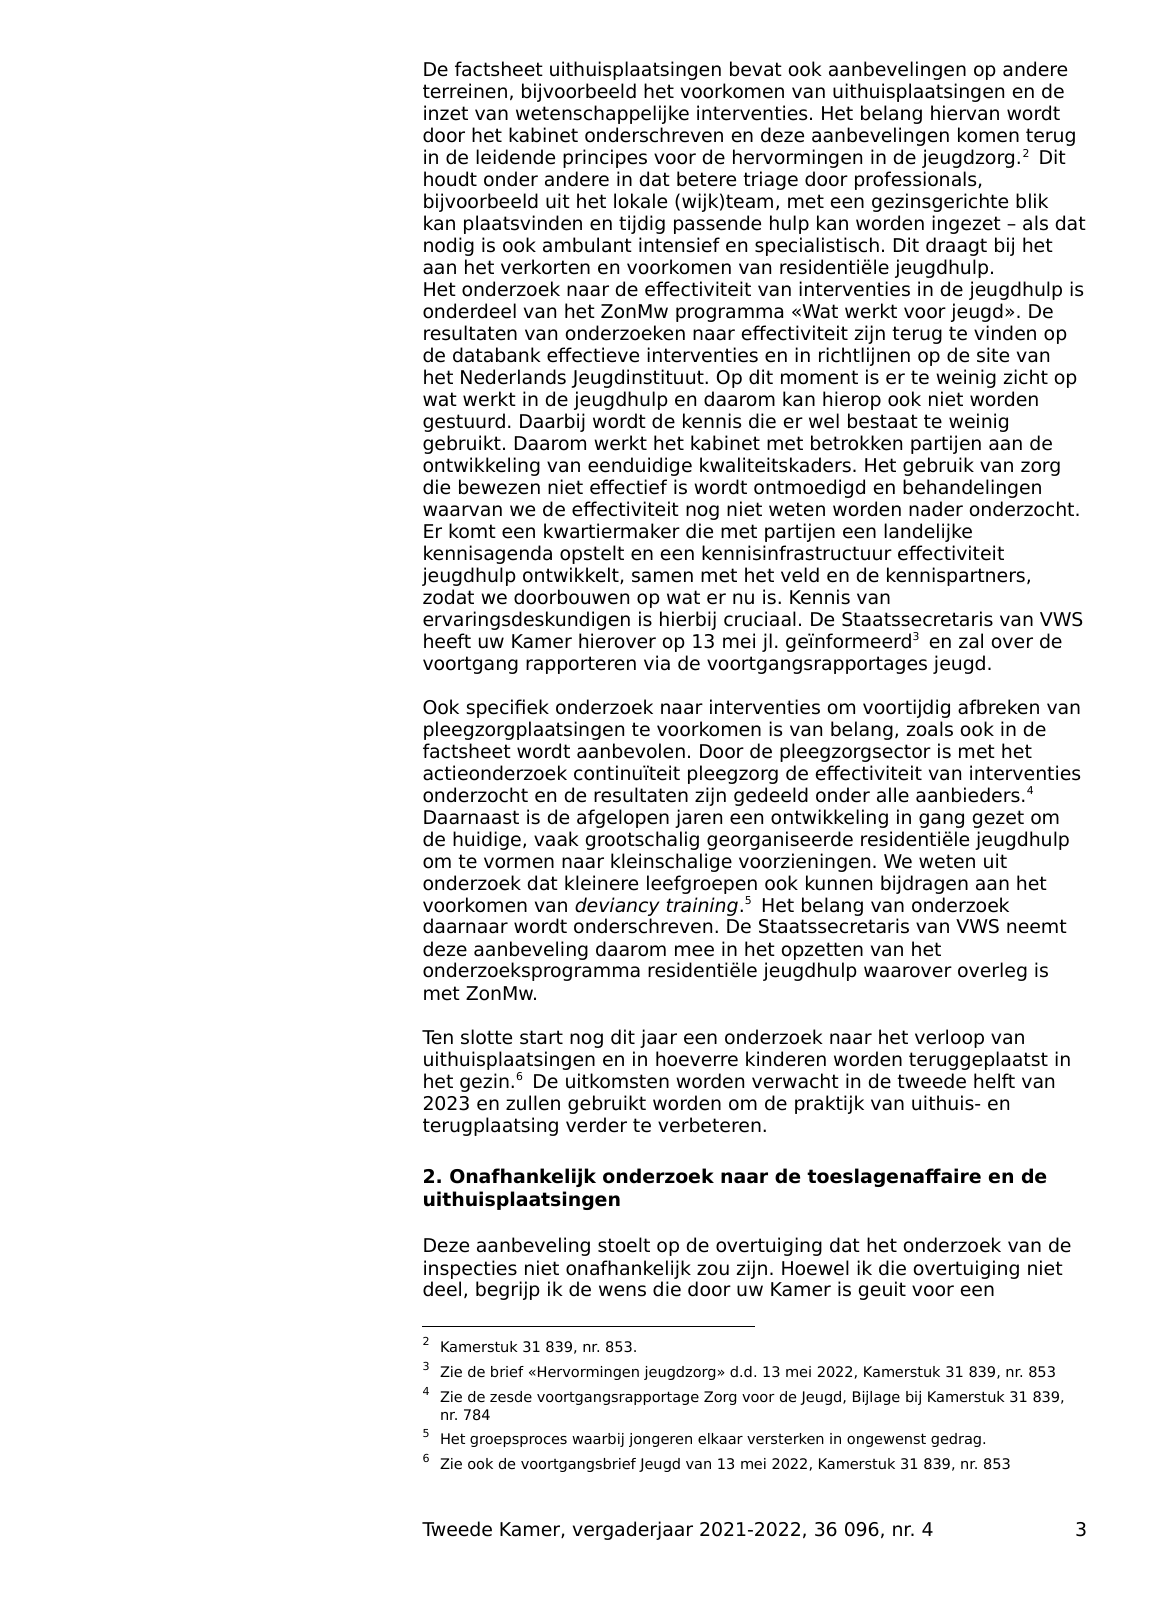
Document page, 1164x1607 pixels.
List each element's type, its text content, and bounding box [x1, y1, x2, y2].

text De factsheet uithuisplaatsingen bevat ook aanbevelingen op andere terreinen, bijvoorbeeld het voorkomen van uithuisplaatsingen en de inzet van wetenschappelijke interventies. Het belang hiervan wordt door het kabinet onderschreven en deze aanbevelingen komen terug in de leidende principes voor de hervormingen in de jeugdzorg. Dit houdt onder andere in dat betere triage door professionals, bijvoorbeeld uit het lokale (wijk)team, met een gezinsgerichte blik kan plaatsvinden en tijdig passende hulp kan worden ingezet – als dat nodig is ook ambulant intensief en specialistisch. Dit draagt bij het aan het verkorten en voorkomen van residentiële jeugdhulp. [422, 59, 1087, 279]
text Kamerstuk 31 839, nr. 853. [422, 1335, 1087, 1357]
text Deze aanbeveling stoelt op de overtuiging dat het onderzoek van de inspecties niet onafhankelijk zou zijn. Hoewel ik die overtuiging niet deel, begrijp ik de wens die door uw Kamer is geuit voor een [422, 1235, 1087, 1301]
text Zie de brief «Hervormingen jeugdzorg» d.d. 13 mei 2022, Kamerstuk 31 839, nr. 853 [422, 1360, 1087, 1382]
text Het groepsproces waarbij jongeren elkaar versterken in ongewenst gedrag. [422, 1427, 1087, 1449]
text Ook specifiek onderzoek naar interventies om voortijdig afbreken van pleegzorgplaatsingen te voorkomen is van belang, zoals ook in de factsheet wordt aanbevolen. Door de pleegzorgsector is met het actieonderzoek continuïteit pleegzorg de effectiviteit van interventies onderzocht en de resultaten zijn gedeeld onder alle aanbieders. Daarnaast is de afgelopen jaren een ontwikkeling in gang gezet om de huidige, vaak grootschalig georganiseerde residentiële jeugdhulp om te vormen naar kleinschalige voorzieningen. We weten uit onderzoek dat kleinere leefgroepen ook kunnen bijdragen aan het voorkomen van deviancy training. Het belang van onderzoek daarnaar wordt onderschreven. De Staatssecretaris van VWS neemt deze aanbeveling daarom mee in het opzetten van het onderzoeksprogramma residentiële jeugdhulp waarover overleg is met ZonMw. [422, 697, 1087, 1004]
text Zie ook de voortgangsbrief Jeugd van 13 mei 2022, Kamerstuk 31 839, nr. 853 [422, 1452, 1087, 1474]
text Het onderzoek naar de effectiviteit van interventies in de jeugdhulp is onderdeel van het ZonMw programma «Wat werkt voor jeugd». De resultaten van onderzoeken naar effectiviteit zijn terug te vinden op de databank effectieve interventies en in richtlijnen op de site van het Nederlands Jeugdinstituut. Op dit moment is er te weinig zicht op wat werkt in de jeugdhulp en daarom kan hierop ook niet worden gestuurd. Daarbij wordt de kennis die er wel bestaat te weinig gebruikt. Daarom werkt het kabinet met betrokken partijen aan de ontwikkeling van eenduidige kwaliteitskaders. Het gebruik van zorg die bewezen niet effectief is wordt ontmoedigd en behandelingen waarvan we de effectiviteit nog niet weten worden nader onderzocht. Er komt een kwartiermaker die met partijen een landelijke kennisagenda opstelt en een kennisinfrastructuur effectiviteit jeugdhulp ontwikkelt, samen met het veld en de kennispartners, zodat we doorbouwen op wat er nu is. Kennis van ervaringsdeskundigen is hierbij cruciaal. De Staatssecretaris van VWS heeft uw Kamer hierover op 13 mei jl. geïnformeerd en zal over de voortgang rapporteren via de voortgangsrapportages jeugd. [422, 279, 1087, 674]
subtitle 2. Onafhankelijk onderzoek naar de toeslagenaffaire en de uithuisplaatsingen [422, 1166, 1087, 1210]
text Zie de zesde voortgangsrapportage Zorg voor de Jeugd, Bijlage bij Kamerstuk 31 839, nr. 784 [422, 1385, 1087, 1424]
text Ten slotte start nog dit jaar een onderzoek naar het verloop van uithuisplaatsingen en in hoeverre kinderen worden teruggeplaatst in het gezin. De uitkomsten worden verwacht in de tweede helft van 2023 en zullen gebruikt worden om de praktijk van uithuis- en terugplaatsing verder te verbeteren. [422, 1027, 1087, 1136]
